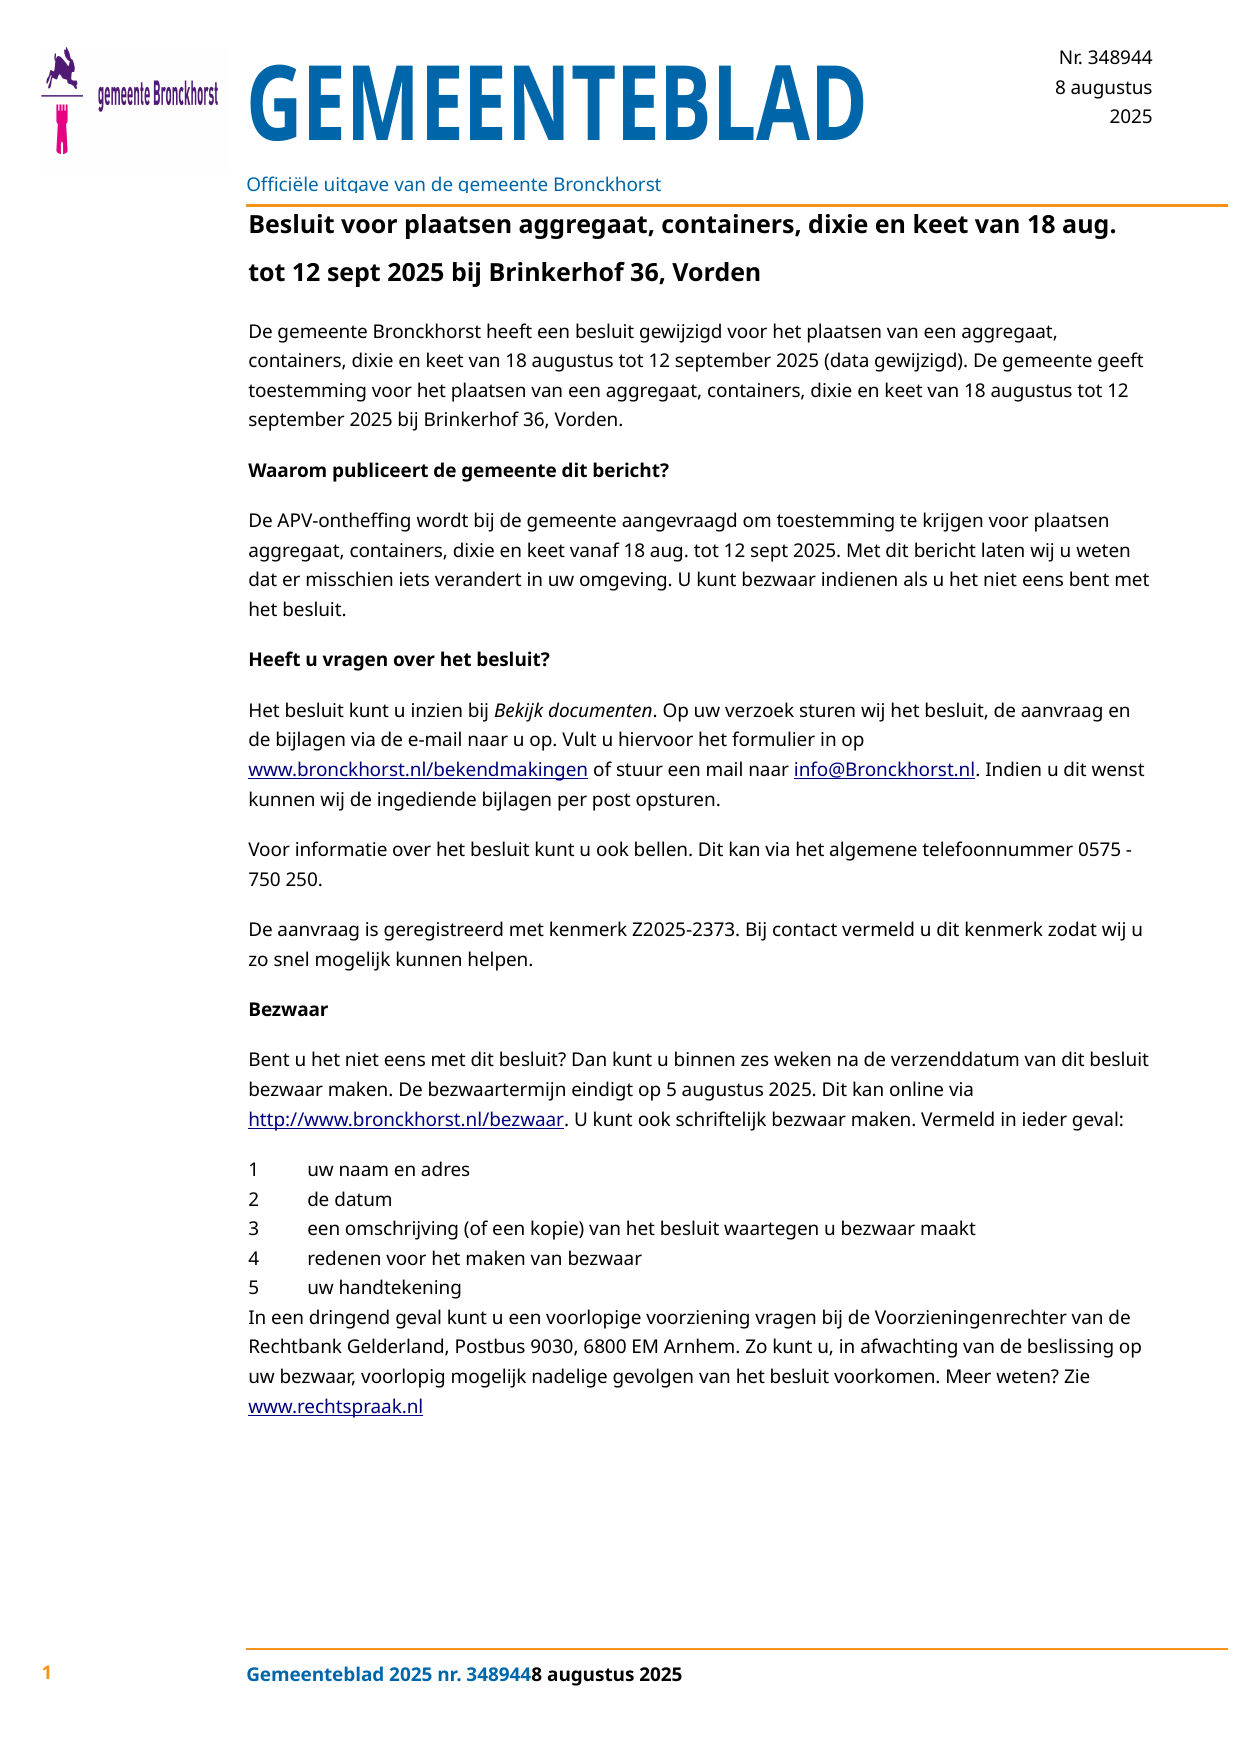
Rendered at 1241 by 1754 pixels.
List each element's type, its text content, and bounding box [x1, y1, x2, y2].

text Voor informatie over het besluit kunt u ook bellen. Dit kan via het algemene telefoonnummer 0575 - 750 250. [248, 836, 1152, 892]
text De aanvraag is geregistreerd met kenmerk Z2025-2373. Bij contact vermeld u dit kenmerk zodat wij u zo snel mogelijk kunnen helpen. [248, 916, 1152, 972]
text Waarom publiceert de gemeente dit bericht? [248, 457, 1152, 483]
text Het besluit kunt u inzien bij Bekijk documenten. Op uw verzoek sturen wij het besluit, de aanvraag en de bijlagen via de e-mail naar u op. Vult u hiervoor het formulier in op www.bronckhorst.nl/bekendmakingen of stuur een mail naar info@Bronckhorst.nl. Indien u dit wenst kunnen wij de ingediende bijlagen per post opsturen. [248, 697, 1152, 812]
list een omschrijving (of een kopie) van het besluit waartegen u bezwaar maakt [248, 1215, 1152, 1241]
list de datum [248, 1186, 1152, 1212]
text Bent u het niet eens met dit besluit? Dan kunt u binnen zes weken na de verzenddatum van dit besluit bezwaar maken. De bezwaartermijn eindigt op 5 augustus 2025. Dit kan online via http://www.bronckhorst.nl/bezwaar. U kunt ook schriftelijk bezwaar maken. Vermeld in ieder geval: [248, 1047, 1152, 1132]
list uw handtekening [248, 1274, 1152, 1300]
picture [41, 47, 231, 172]
text De APV-ontheffing wordt bij de gemeente aangevraagd om toestemming te krijgen voor plaatsen aggregaat, containers, dixie en keet vanaf 18 aug. tot 12 sept 2025. Met dit bericht laten wij u weten dat er misschien iets verandert in uw omgeving. U kunt bezwaar indienen als u het niet eens bent met het besluit. [248, 507, 1152, 622]
text De gemeente Bronckhorst heeft een besluit gewijzigd voor het plaatsen van een aggregaat, containers, dixie en keet van 18 augustus tot 12 september 2025 (data gewijzigd). De gemeente geeft toestemming voor het plaatsen van een aggregaat, containers, dixie en keet van 18 augustus tot 12 september 2025 bij Brinkerhof 36, Vorden. [248, 318, 1152, 432]
list uw naam en adres [248, 1156, 1152, 1182]
text Bezwaar [248, 996, 1152, 1022]
text Heeft u vragen over het besluit? [248, 647, 1152, 672]
text Besluit voor plaatsen aggregaat, containers, dixie en keet van 18 aug. tot 12 sept 2025 bij Brinkerhof 36, Vorden [248, 207, 1152, 288]
list redenen voor het maken van bezwaar [248, 1245, 1152, 1271]
text In een dringend geval kunt u een voorlopige voorziening vragen bij de Voorzieningenrechter van de Rechtbank Gelderland, Postbus 9030, 6800 EM Arnhem. Zo kunt u, in afwachting van de beslissing op uw bezwaar, voorlopig mogelijk nadelige gevolgen van het besluit voorkomen. Meer weten? Zie www.rechtspraak.nl [248, 1304, 1152, 1419]
